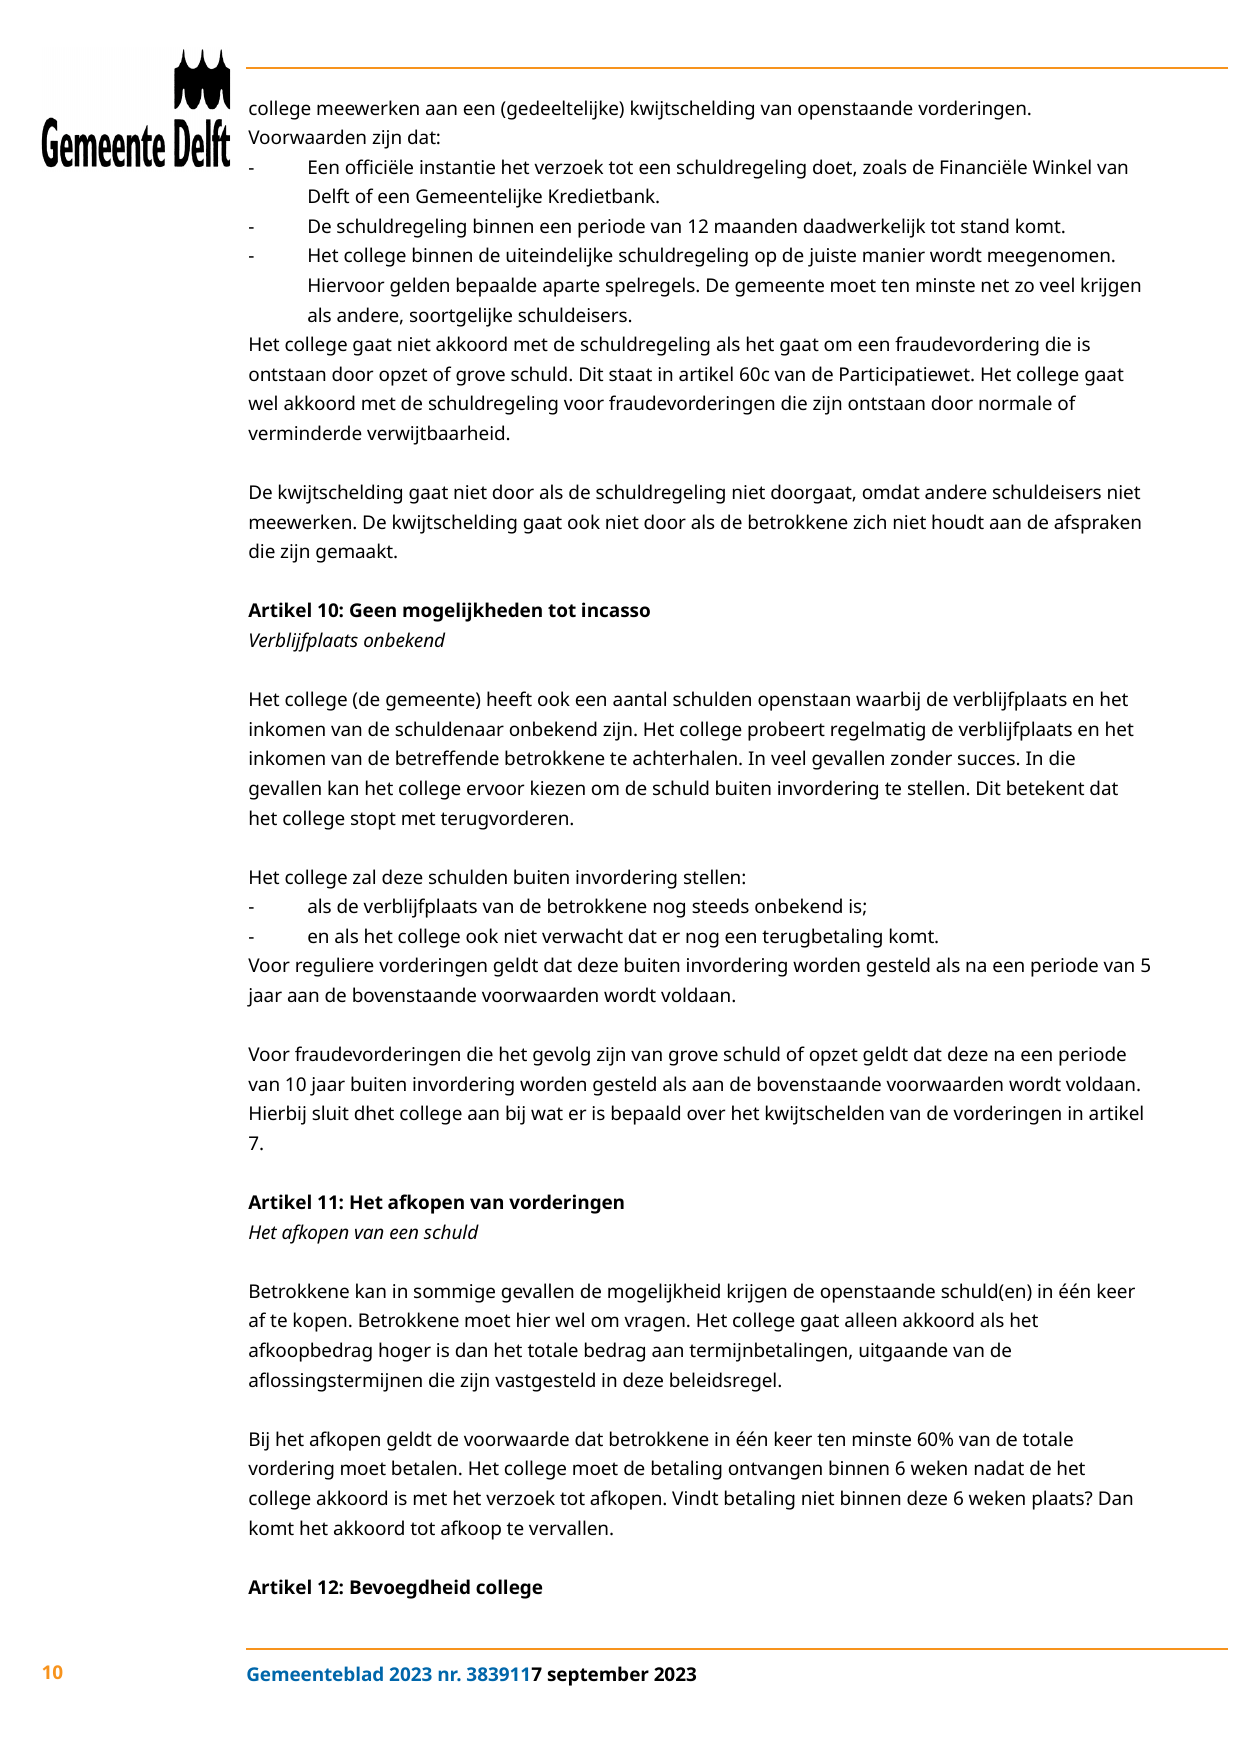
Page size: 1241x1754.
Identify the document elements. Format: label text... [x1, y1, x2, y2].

text college meewerken aan een (gedeeltelijke) kwijtschelding van openstaande vorderingen. Voorwaarden zijn dat: [248, 95, 1152, 150]
text Voor fraudevorderingen die het gevolg zijn van grove schuld of opzet geldt dat deze na een periode van 10 jaar buiten invordering worden gesteld als aan de bovenstaande voorwaarden wordt voldaan. [248, 1041, 1152, 1097]
text Betrokkene kan in sommige gevallen de mogelijkheid krijgen de openstaande schuld(en) in één keer af te kopen. Betrokkene moet hier wel om vragen. Het college gaat alleen akkoord als het afkoopbedrag hoger is dan het totale bedrag aan termijnbetalingen, uitgaande van de aflossingstermijnen die zijn vastgesteld in deze beleidsregel. [248, 1278, 1152, 1393]
text Het college (de gemeente) heeft ook een aantal schulden openstaan waarbij de verblijfplaats en het inkomen van de schuldenaar onbekend zijn. Het college probeert regelmatig de verblijfplaats en het inkomen van de betreffende betrokkene te achterhalen. In veel gevallen zonder succes. In die gevallen kan het college ervoor kiezen om de schuld buiten invordering te stellen. Dit betekent dat het college stopt met terugvorderen. [248, 686, 1152, 831]
text Het college zal deze schulden buiten invordering stellen: [248, 864, 1152, 890]
list en als het college ook niet verwacht dat er nog een terugbetaling komt. [248, 923, 1152, 949]
text Het college gaat niet akkoord met de schuldregeling als het gaat om een fraudevordering die is ontstaan door opzet of grove schuld. Dit staat in artikel 60c van de Participatiewet. Het college gaat wel akkoord met de schuldregeling voor fraudevorderingen die zijn ontstaan door normale of verminderde verwijtbaarheid. [248, 331, 1152, 446]
text Artikel 12: Bevoegdheid college [248, 1574, 1152, 1600]
text De kwijtschelding gaat niet door als de schuldregeling niet doorgaat, omdat andere schuldeisers niet meewerken. De kwijtschelding gaat ook niet door als de betrokkene zich niet houdt aan de afspraken die zijn gemaakt. [248, 479, 1152, 564]
text Artikel 11: Het afkopen van vorderingen [248, 1189, 1152, 1215]
text Verblijfplaats onbekend [248, 627, 1152, 653]
list Het college binnen de uiteindelijke schuldregeling op de juiste manier wordt meegenomen. Hiervoor gelden bepaalde aparte spelregels. De gemeente moet ten minste net zo veel krijgen als andere, soortgelijke schuldeisers. [248, 243, 1152, 328]
text Voor reguliere vorderingen geldt dat deze buiten invordering worden gesteld als na een periode van 5 jaar aan de bovenstaande voorwaarden wordt voldaan. [248, 953, 1152, 1008]
list als de verblijfplaats van de betrokkene nog steeds onbekend is; [248, 893, 1152, 919]
text Bij het afkopen geldt de voorwaarde dat betrokkene in één keer ten minste 60% van de totale vordering moet betalen. Het college moet de betaling ontvangen binnen 6 weken nadat de het college akkoord is met het verzoek tot afkopen. Vindt betaling niet binnen deze 6 weken plaats? Dan komt het akkoord tot afkoop te vervallen. [248, 1426, 1152, 1541]
list De schuldregeling binnen een periode van 12 maanden daadwerkelijk tot stand komt. [248, 213, 1152, 239]
list Een officiële instantie het verzoek tot een schuldregeling doet, zoals de Financiële Winkel van Delft of een Gemeentelijke Kredietbank. [248, 154, 1152, 209]
text Artikel 10: Geen mogelijkheden tot incasso [248, 598, 1152, 623]
text Het afkopen van een schuld [248, 1219, 1152, 1245]
picture [41, 47, 231, 172]
text Hierbij sluit dhet college aan bij wat er is bepaald over het kwijtschelden van de vorderingen in artikel 7. [248, 1101, 1152, 1156]
